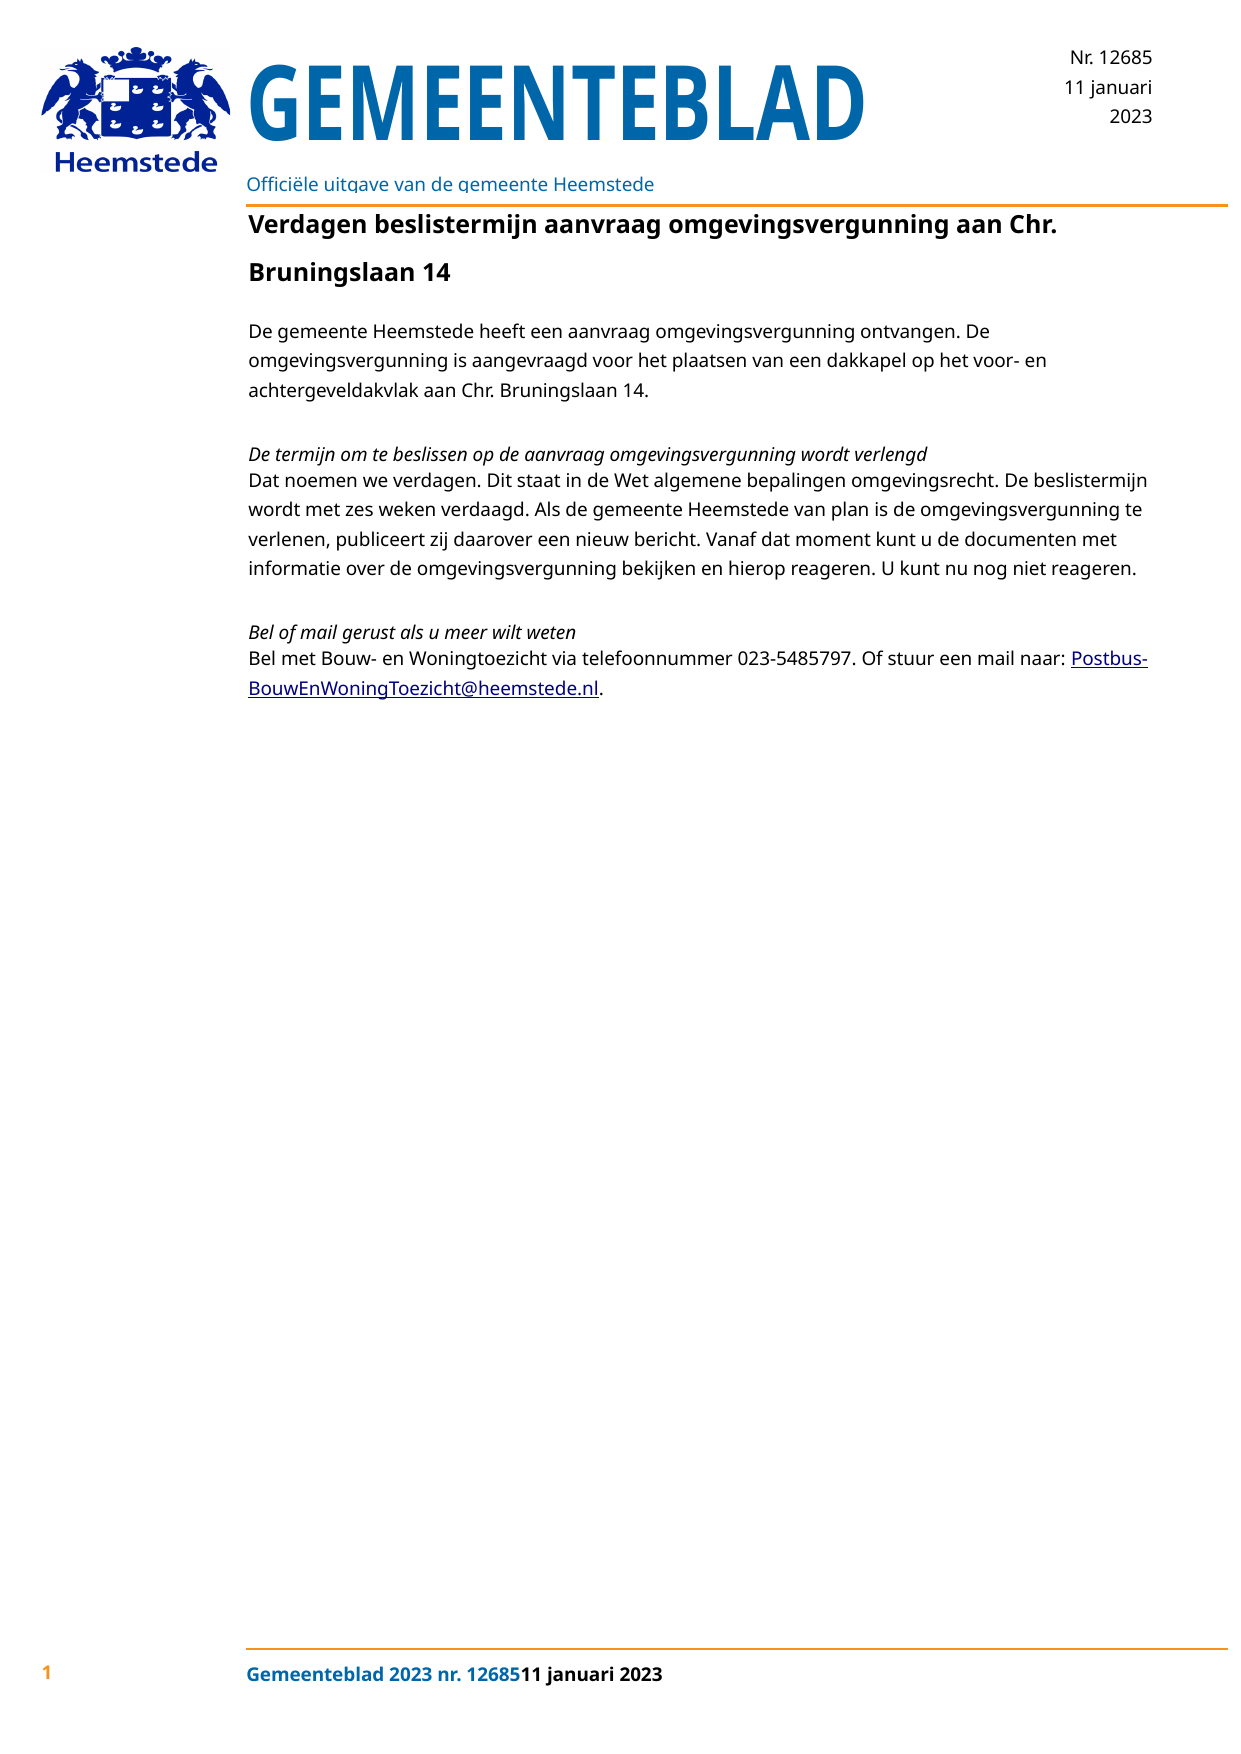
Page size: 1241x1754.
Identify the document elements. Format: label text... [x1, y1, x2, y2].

text De termijn om te beslissen op de aanvraag omgevingsvergunning wordt verlengd [248, 441, 1152, 467]
text Bel met Bouw- en Woningtoezicht via telefoonnummer 023-5485797. Of stuur een mail naar: Postbus-BouwEnWoningToezicht@heemstede.nl. [248, 645, 1152, 701]
text Bel of mail gerust als u meer wilt weten [248, 619, 1152, 645]
text Verdagen beslistermijn aanvraag omgevingsvergunning aan Chr. Bruningslaan 14 [248, 207, 1152, 288]
text Dat noemen we verdagen. Dit staat in de Wet algemene bepalingen omgevingsrecht. De beslistermijn wordt met zes weken verdaagd. Als de gemeente Heemstede van plan is de omgevingsvergunning te verlenen, publiceert zij daarover een nieuw bericht. Vanaf dat moment kunt u de documenten met informatie over de omgevingsvergunning bekijken en hierop reageren. U kunt nu nog niet reageren. [248, 467, 1152, 581]
text De gemeente Heemstede heeft een aanvraag omgevingsvergunning ontvangen. De omgevingsvergunning is aangevraagd voor het plaatsen van een dakkapel op het voor- en achtergeveldakvlak aan Chr. Bruningslaan 14. [248, 318, 1152, 403]
picture [41, 47, 231, 172]
